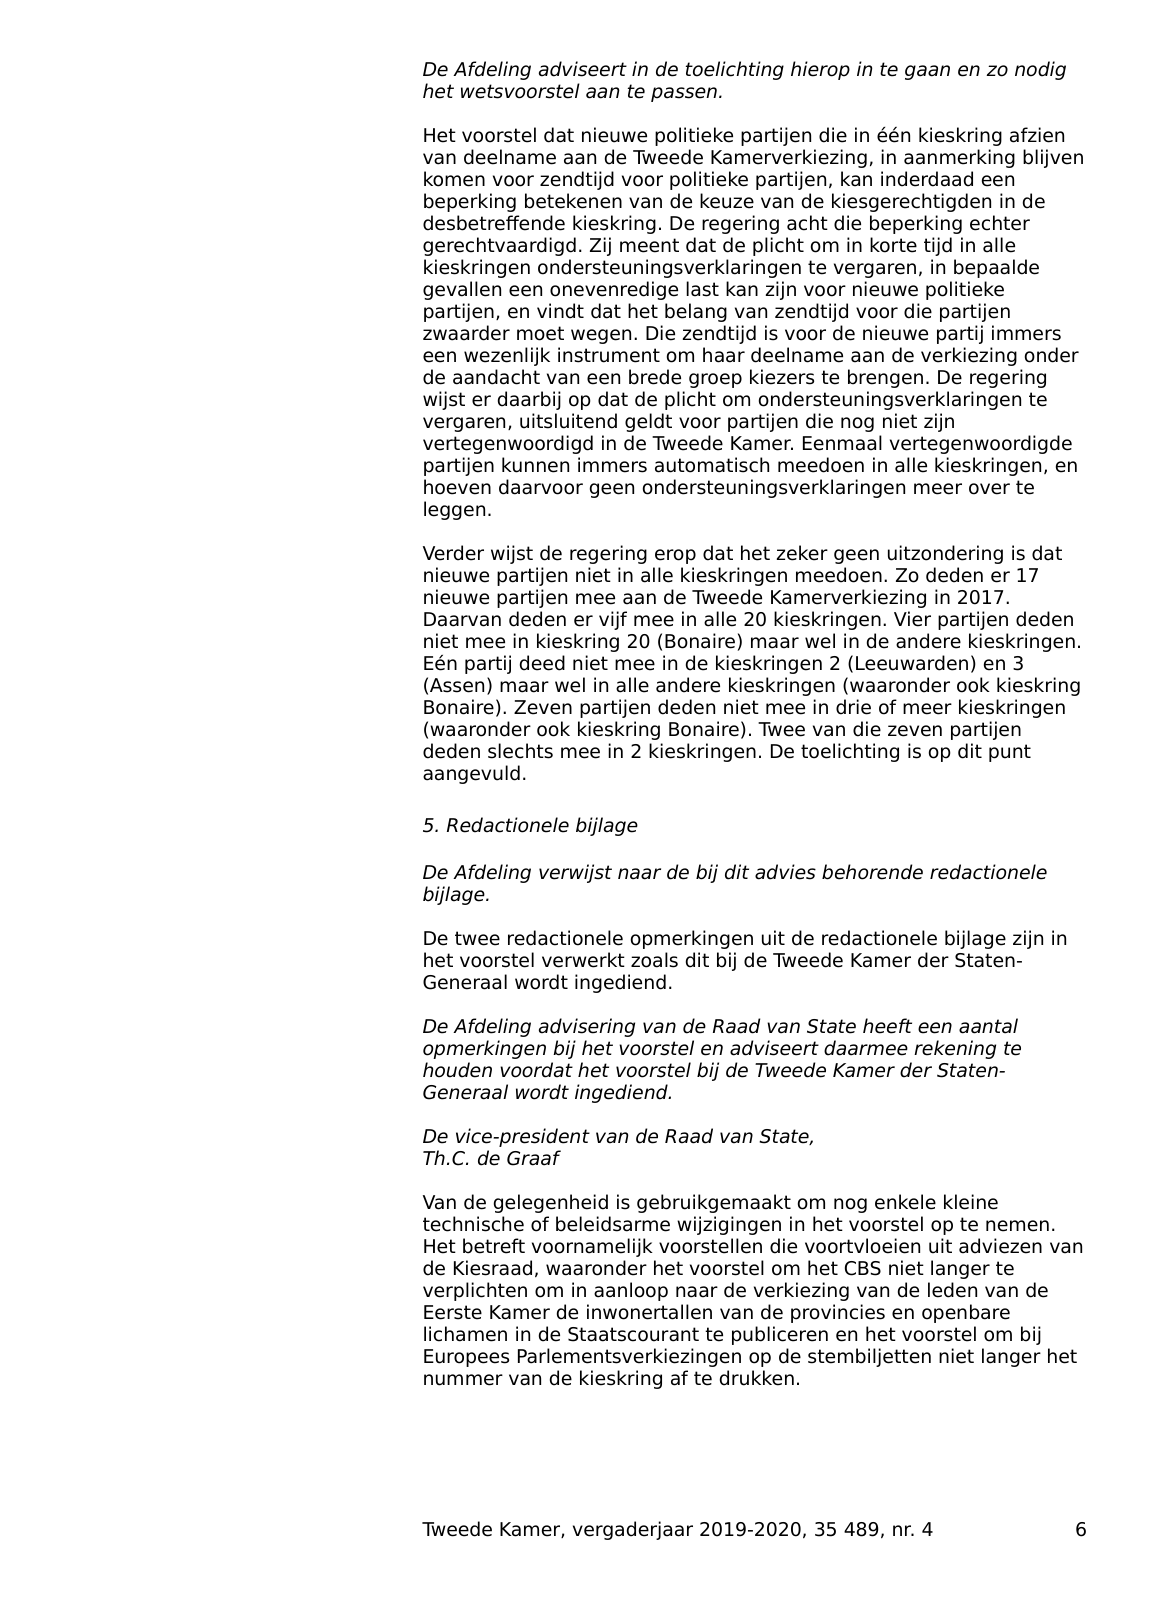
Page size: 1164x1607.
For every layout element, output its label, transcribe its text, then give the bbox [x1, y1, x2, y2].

text Het voorstel dat nieuwe politieke partijen die in één kieskring afzien van deelname aan de Tweede Kamerverkiezing, in aanmerking blijven komen voor zendtijd voor politieke partijen, kan inderdaad een beperking betekenen van de keuze van de kiesgerechtigden in de desbetreffende kieskring. De regering acht die beperking echter gerechtvaardigd. Zij meent dat de plicht om in korte tijd in alle kieskringen ondersteuningsverklaringen te vergaren, in bepaalde gevallen een onevenredige last kan zijn voor nieuwe politieke partijen, en vindt dat het belang van zendtijd voor die partijen zwaarder moet wegen. Die zendtijd is voor de nieuwe partij immers een wezenlijk instrument om haar deelname aan de verkiezing onder de aandacht van een brede groep kiezers te brengen. De regering wijst er daarbij op dat de plicht om ondersteuningsverklaringen te vergaren, uitsluitend geldt voor partijen die nog niet zijn vertegenwoordigd in de Tweede Kamer. Eenmaal vertegenwoordigde partijen kunnen immers automatisch meedoen in alle kieskringen, en hoeven daarvoor geen ondersteuningsverklaringen meer over te leggen. [422, 125, 1087, 521]
text Van de gelegenheid is gebruikgemaakt om nog enkele kleine technische of beleidsarme wijzigingen in het voorstel op te nemen. Het betreft voornamelijk voorstellen die voortvloeien uit adviezen van de Kiesraad, waaronder het voorstel om het CBS niet langer te verplichten om in aanloop naar de verkiezing van de leden van de Eerste Kamer de inwonertallen van de provincies en openbare lichamen in de Staatscourant te publiceren en het voorstel om bij Europees Parlementsverkiezingen op de stembiljetten niet langer het nummer van de kieskring af te drukken. [422, 1192, 1087, 1390]
text De vice-president van de Raad van State, [422, 1126, 1087, 1148]
text De twee redactionele opmerkingen uit de redactionele bijlage zijn in het voorstel verwerkt zoals dit bij de Tweede Kamer der Staten-Generaal wordt ingediend. [422, 928, 1087, 994]
subtitle 5. Redactionele bijlage [422, 815, 1087, 837]
text Th.C. de Graaf [422, 1148, 1087, 1170]
text De Afdeling adviseert in de toelichting hierop in te gaan en zo nodig het wetsvoorstel aan te passen. [422, 59, 1087, 103]
text De Afdeling advisering van de Raad van State heeft een aantal opmerkingen bij het voorstel en adviseert daarmee rekening te houden voordat het voorstel bij de Tweede Kamer der Staten-Generaal wordt ingediend. [422, 1016, 1087, 1104]
text De Afdeling verwijst naar de bij dit advies behorende redactionele bijlage. [422, 862, 1087, 906]
text Verder wijst de regering erop dat het zeker geen uitzondering is dat nieuwe partijen niet in alle kieskringen meedoen. Zo deden er 17 nieuwe partijen mee aan de Tweede Kamerverkiezing in 2017. Daarvan deden er vijf mee in alle 20 kieskringen. Vier partijen deden niet mee in kieskring 20 (Bonaire) maar wel in de andere kieskringen. Eén partij deed niet mee in de kieskringen 2 (Leeuwarden) en 3 (Assen) maar wel in alle andere kieskringen (waaronder ook kieskring Bonaire). Zeven partijen deden niet mee in drie of meer kieskringen (waaronder ook kieskring Bonaire). Twee van die zeven partijen deden slechts mee in 2 kieskringen. De toelichting is op dit punt aangevuld. [422, 543, 1087, 785]
